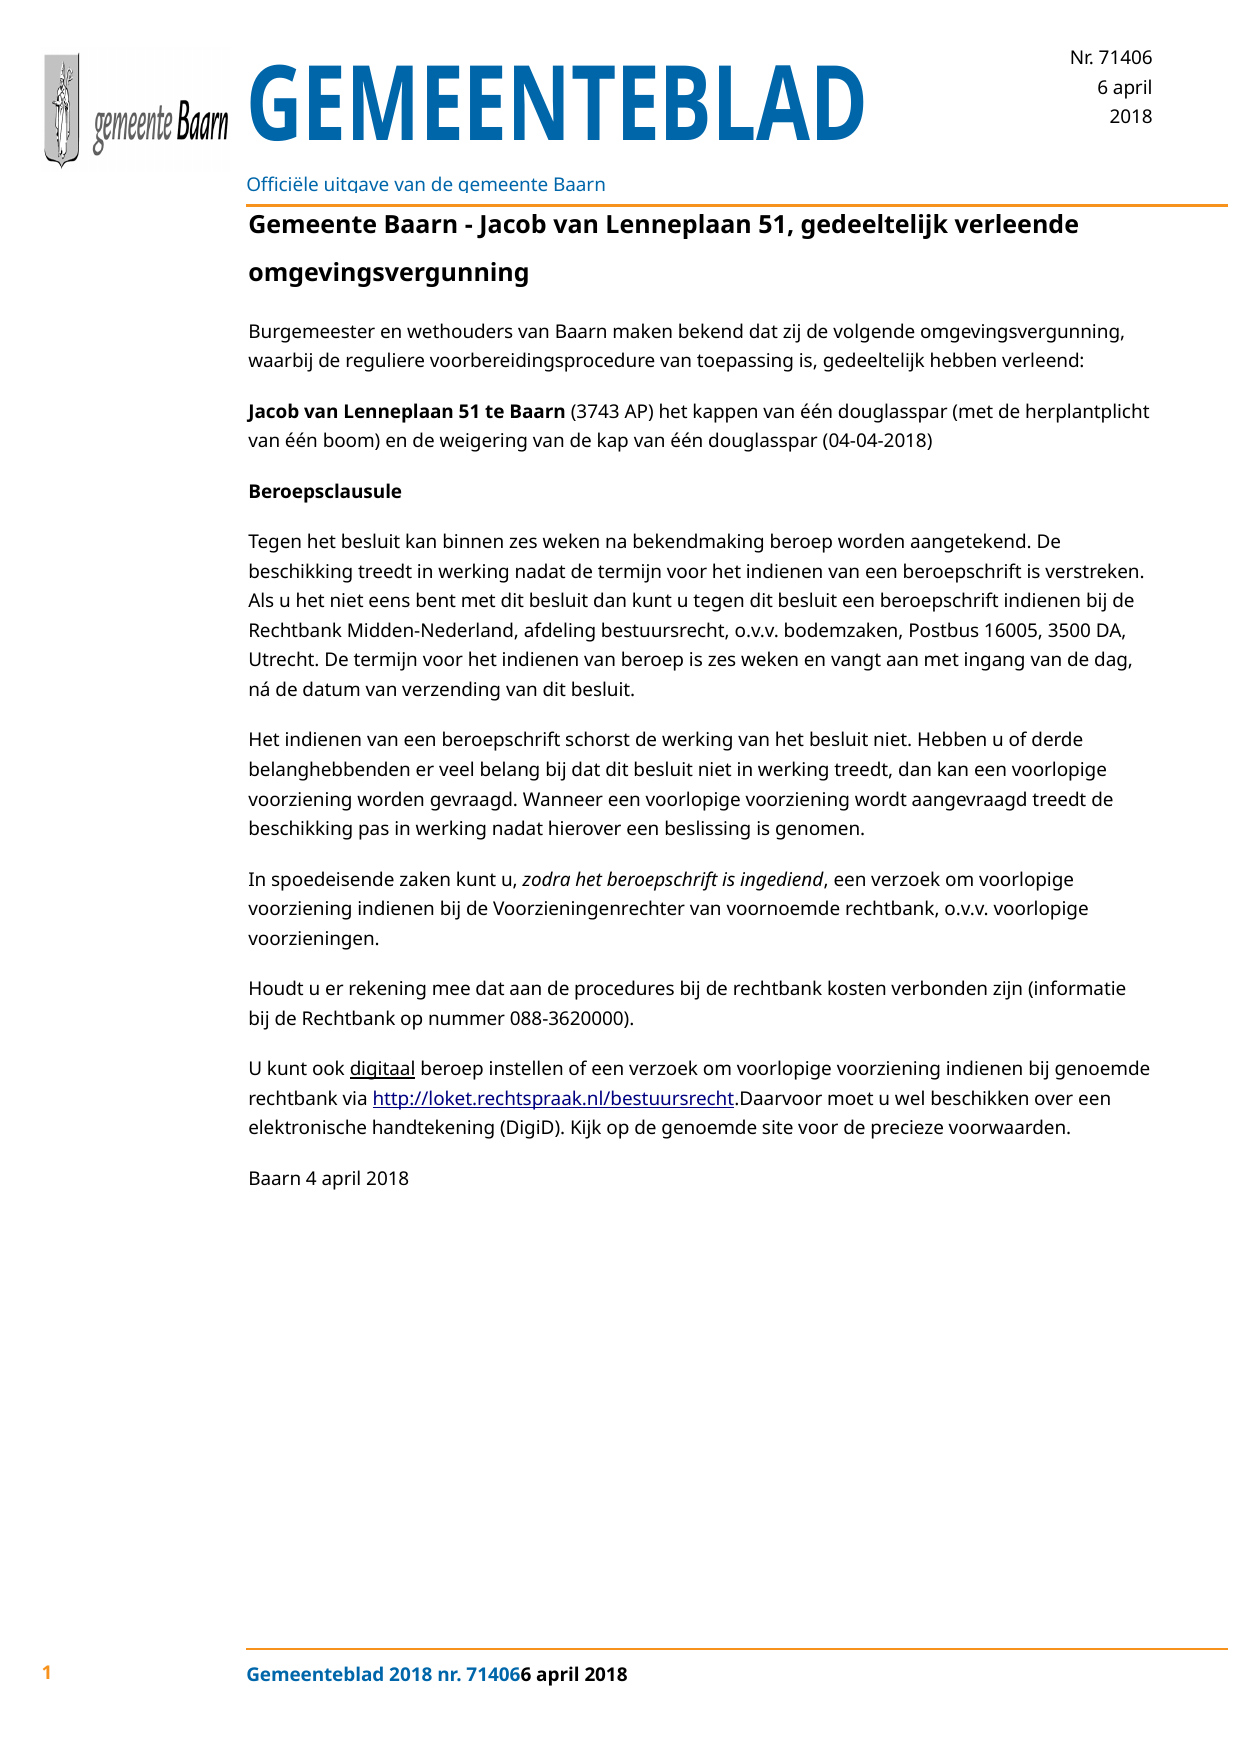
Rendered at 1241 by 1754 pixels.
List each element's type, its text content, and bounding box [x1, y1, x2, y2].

text Gemeente Baarn - Jacob van Lenneplaan 51, gedeeltelijk verleende omgevingsvergunning [248, 207, 1152, 288]
text Burgemeester en wethouders van Baarn maken bekend dat zij de volgende omgevingsvergunning, waarbij de reguliere voorbereidingsprocedure van toepassing is, gedeeltelijk hebben verleend: [248, 318, 1152, 373]
text Het indienen van een beroepschrift schorst de werking van het besluit niet. Hebben u of derde belanghebbenden er veel belang bij dat dit besluit niet in werking treedt, dan kan een voorlopige voorziening worden gevraagd. Wanneer een voorlopige voorziening wordt aangevraagd treedt de beschikking pas in werking nadat hierover een beslissing is genomen. [248, 727, 1152, 841]
picture [41, 47, 231, 172]
text Tegen het besluit kan binnen zes weken na bekendmaking beroep worden aangetekend. De beschikking treedt in werking nadat de termijn voor het indienen van een beroepschrift is verstreken. Als u het niet eens bent met dit besluit dan kunt u tegen dit besluit een beroepschrift indienen bij de Rechtbank Midden-Nederland, afdeling bestuursrecht, o.v.v. bodemzaken, Postbus 16005, 3500 DA, Utrecht. De termijn voor het indienen van beroep is zes weken en vangt aan met ingang van de dag, ná de datum van verzending van dit besluit. [248, 528, 1152, 702]
text In spoedeisende zaken kunt u, zodra het beroepschrift is ingediend, een verzoek om voorlopige voorziening indienen bij de Voorzieningenrechter van voornoemde rechtbank, o.v.v. voorlopige voorzieningen. [248, 866, 1152, 951]
text Jacob van Lenneplaan 51 te Baarn (3743 AP) het kappen van één douglasspar (met de herplantplicht van één boom) en de weigering van de kap van één douglasspar (04-04-2018) [248, 398, 1152, 453]
text Beroepsclausule [248, 478, 1152, 504]
text U kunt ook digitaal beroep instellen of een verzoek om voorlopige voorziening indienen bij genoemde rechtbank via http://loket.rechtspraak.nl/bestuursrecht.Daarvoor moet u wel beschikken over een elektronische handtekening (DigiD). Kijk op de genoemde site voor de precieze voorwaarden. [248, 1055, 1152, 1140]
text Houdt u er rekening mee dat aan de procedures bij de rechtbank kosten verbonden zijn (informatie bij de Rechtbank op nummer 088-3620000). [248, 975, 1152, 1031]
text Baarn 4 april 2018 [248, 1165, 1152, 1191]
